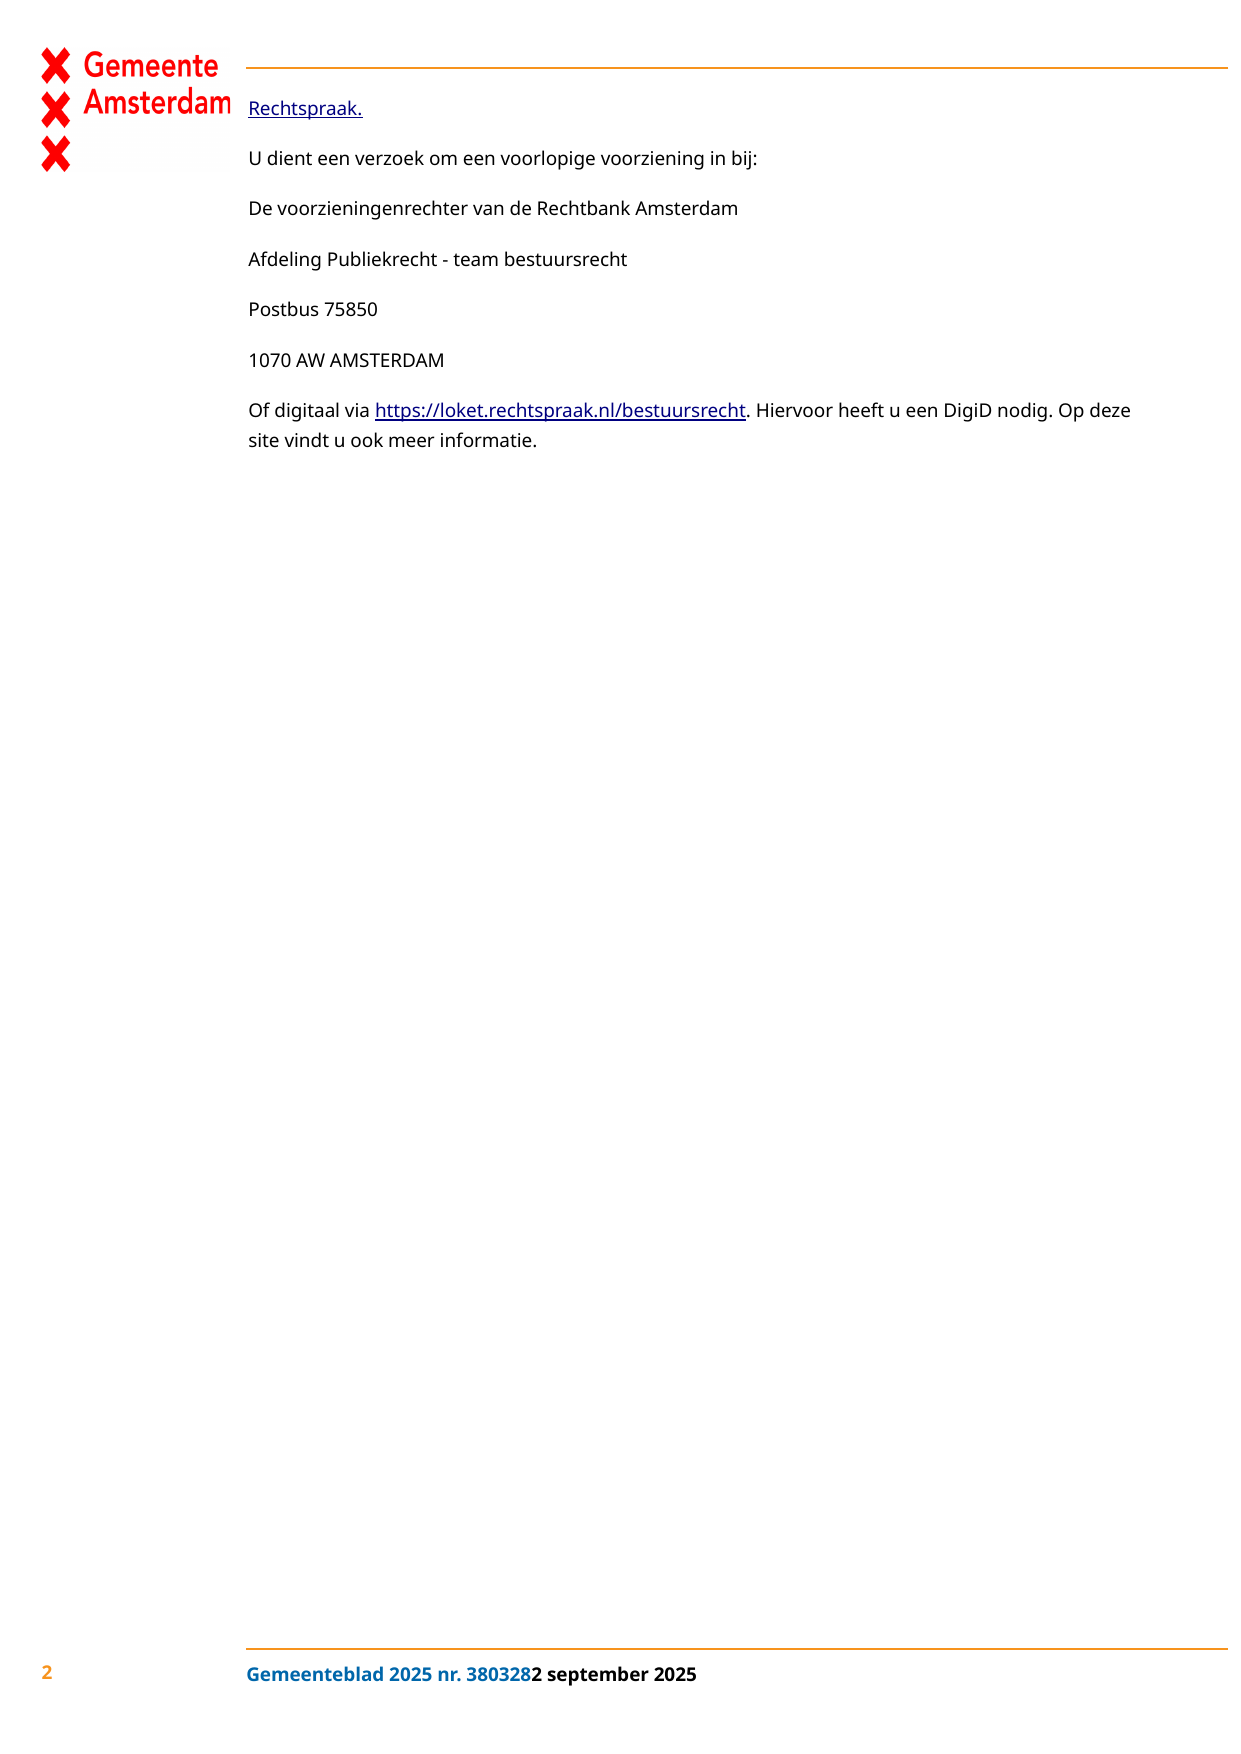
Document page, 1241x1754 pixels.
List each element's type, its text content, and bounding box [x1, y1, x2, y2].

text Of digitaal via https://loket.rechtspraak.nl/bestuursrecht. Hiervoor heeft u een DigiD nodig. Op deze site vindt u ook meer informatie. [248, 397, 1152, 453]
text Rechtspraak. [248, 95, 1152, 121]
text Afdeling Publiekrecht - team bestuursrecht [248, 246, 1152, 272]
text U dient een verzoek om een voorlopige voorziening in bij: [248, 145, 1152, 171]
text De voorzieningenrechter van de Rechtbank Amsterdam [248, 196, 1152, 221]
picture [41, 47, 231, 172]
text Postbus 75850 [248, 296, 1152, 322]
text 1070 AW AMSTERDAM [248, 347, 1152, 373]
